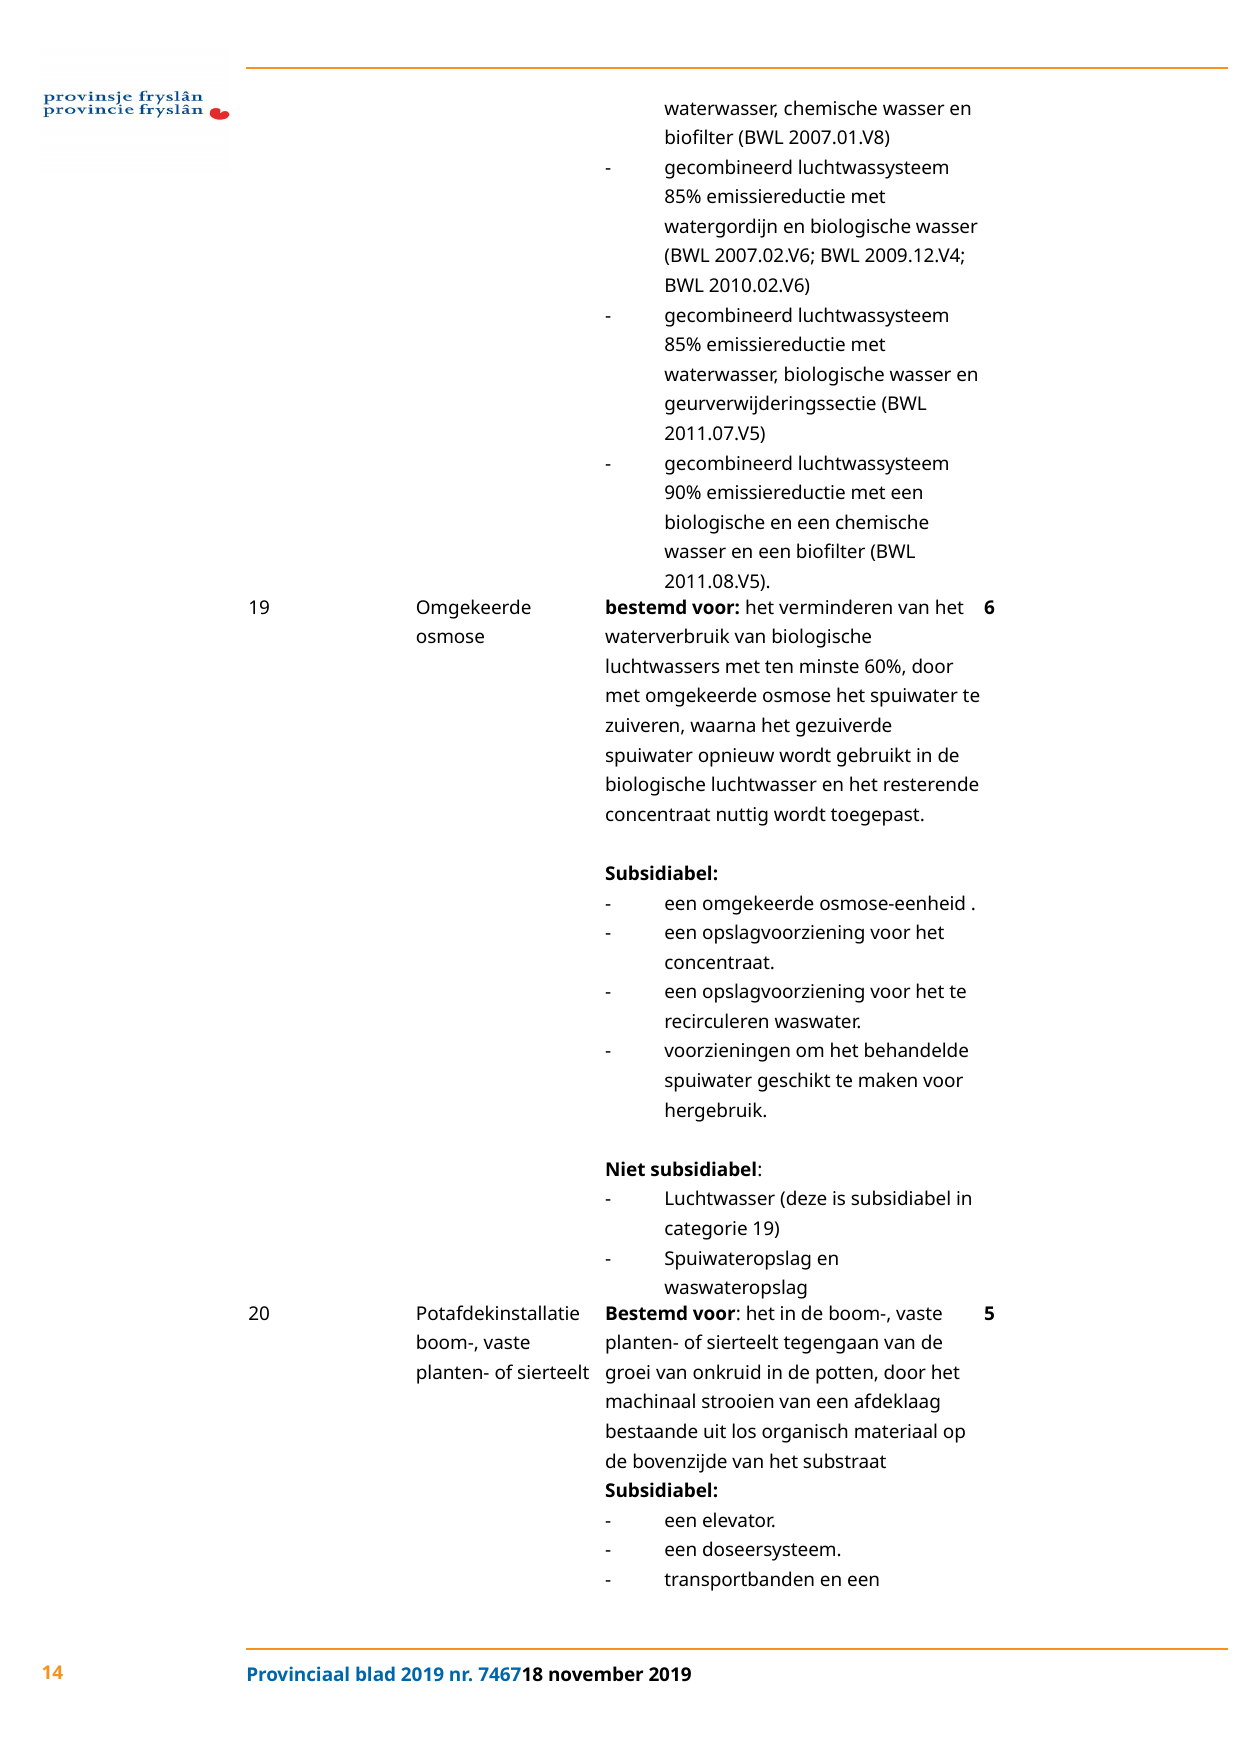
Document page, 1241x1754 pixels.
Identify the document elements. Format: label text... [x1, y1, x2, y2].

table_cell 19 [248, 594, 416, 1300]
table_cell 6 [984, 594, 1152, 1300]
table_cell Potafdekinstallatie boom-, vaste planten- of sierteelt [416, 1300, 605, 1592]
table_cell waterwasser, chemische wasser en biofilter (BWL 2007.01.V8) gecombineerd luchtwassysteem 85% emissiereductie met watergordijn en biologische wasser (BWL 2007.02.V6; BWL 2009.12.V4; BWL 2010.02.V6) gecombineerd luchtwassysteem 85% emissiereductie met waterwasser, biologische wasser en geurverwijderingssectie (BWL 2011.07.V5) gecombineerd luchtwassysteem 90% emissiereductie met een biologische en een chemische wasser en een biofilter (BWL 2011.08.V5). [605, 95, 984, 594]
table_cell Bestemd voor: het in de boom-, vaste planten- of sierteelt tegengaan van de groei van onkruid in de potten, door het machinaal strooien van een afdeklaag bestaande uit los organisch materiaal op de bovenzijde van het substraat Subsidiabel: een elevator. een doseersysteem. transportbanden en een [605, 1300, 984, 1592]
table_cell 5 [984, 1300, 1152, 1592]
picture [41, 47, 231, 172]
table_cell Omgekeerde osmose [416, 594, 605, 1300]
table_cell bestemd voor: het verminderen van het waterverbruik van biologische luchtwassers met ten minste 60%, door met omgekeerde osmose het spuiwater te zuiveren, waarna het gezuiverde spuiwater opnieuw wordt gebruikt in de biologische luchtwasser en het resterende concentraat nuttig wordt toegepast. Subsidiabel: een omgekeerde osmose-eenheid . een opslagvoorziening voor het concentraat. een opslagvoorziening voor het te recirculeren waswater. voorzieningen om het behandelde spuiwater geschikt te maken voor hergebruik. Niet subsidiabel: Luchtwasser (deze is subsidiabel in categorie 19) Spuiwateropslag en waswateropslag [605, 594, 984, 1300]
table_cell 20 [248, 1300, 416, 1592]
table_cell [248, 95, 416, 594]
table_cell [984, 95, 1152, 594]
table_cell [416, 95, 605, 594]
